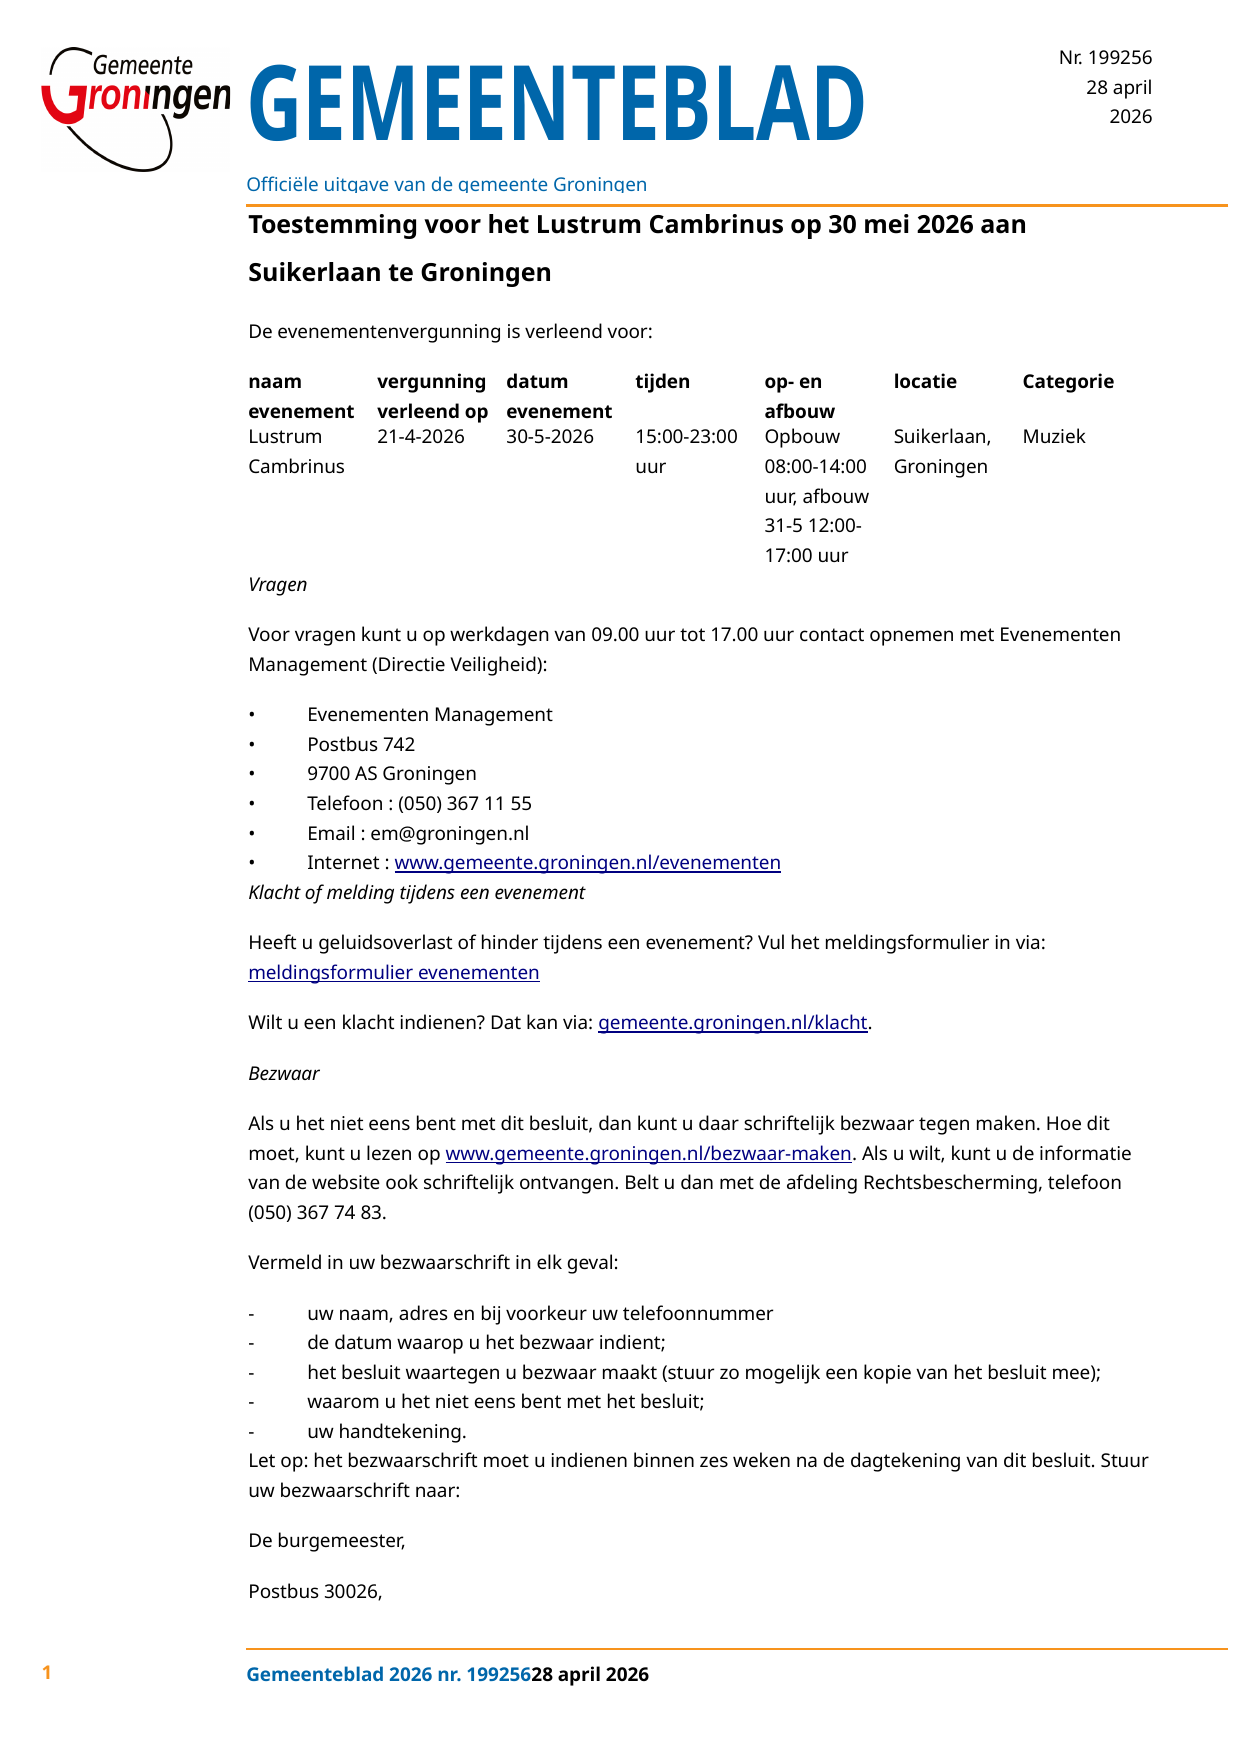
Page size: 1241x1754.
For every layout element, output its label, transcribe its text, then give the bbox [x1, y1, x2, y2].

list 9700 AS Groningen [248, 761, 1152, 786]
table_header locatie [894, 369, 1022, 424]
text Vermeld in uw bezwaarschrift in elk geval: [248, 1249, 1152, 1275]
table_cell Lustrum Cambrinus [248, 424, 377, 568]
text De evenementenvergunning is verleend voor: [248, 318, 1152, 344]
text Toestemming voor het Lustrum Cambrinus op 30 mei 2026 aan Suikerlaan te Groningen [248, 207, 1152, 288]
table_header vergunning verleend op [377, 369, 506, 424]
table_cell 15:00-23:00 uur [635, 424, 764, 568]
text Wilt u een klacht indienen? Dat kan via: gemeente.groningen.nl/klacht. [248, 1009, 1152, 1035]
picture [41, 47, 231, 172]
list uw handtekening. [248, 1418, 1152, 1444]
table_cell Opbouw 08:00-14:00 uur, afbouw 31-5 12:00-17:00 uur [764, 424, 893, 568]
table_header datum evenement [506, 369, 635, 424]
list waarom u het niet eens bent met het besluit; [248, 1388, 1152, 1414]
table_header Categorie [1023, 369, 1152, 424]
list Email : em@groningen.nl [248, 820, 1152, 846]
table_cell 30-5-2026 [506, 424, 635, 568]
text Let op: het bezwaarschrift moet u indienen binnen zes weken na de dagtekening van dit besluit. Stuur uw bezwaarschrift naar: [248, 1448, 1152, 1503]
text Postbus 30026, [248, 1578, 1152, 1604]
list Postbus 742 [248, 731, 1152, 757]
table_header op- en afbouw [764, 369, 893, 424]
text Vragen [248, 571, 1152, 597]
list uw naam, adres en bij voorkeur uw telefoonnummer [248, 1300, 1152, 1326]
list het besluit waartegen u bezwaar maakt (stuur zo mogelijk een kopie van het besluit mee); [248, 1359, 1152, 1385]
list Internet : www.gemeente.groningen.nl/evenementen [248, 849, 1152, 875]
list Evenementen Management [248, 701, 1152, 727]
text Heeft u geluidsoverlast of hinder tijdens een evenement? Vul het meldingsformulier in via: meldingsformulier evenementen [248, 929, 1152, 985]
list de datum waarop u het bezwaar indient; [248, 1329, 1152, 1355]
text Bezwaar [248, 1060, 1152, 1086]
text De burgemeester, [248, 1528, 1152, 1553]
table_cell Suikerlaan, Groningen [894, 424, 1022, 568]
table_cell Muziek [1023, 424, 1152, 568]
table_cell 21-4-2026 [377, 424, 506, 568]
text Voor vragen kunt u op werkdagen van 09.00 uur tot 17.00 uur contact opnemen met Evenementen Management (Directie Veiligheid): [248, 621, 1152, 677]
table_header naam evenement [248, 369, 377, 424]
table_header tijden [635, 369, 764, 424]
list Telefoon : (050) 367 11 55 [248, 790, 1152, 816]
text Als u het niet eens bent met dit besluit, dan kunt u daar schriftelijk bezwaar tegen maken. Hoe dit moet, kunt u lezen op www.gemeente.groningen.nl/bezwaar-maken. Als u wilt, kunt u de informatie van de website ook schriftelijk ontvangen. Belt u dan met de afdeling Rechtsbescherming, telefoon (050) 367 74 83. [248, 1110, 1152, 1225]
text Klacht of melding tijdens een evenement [248, 879, 1152, 905]
